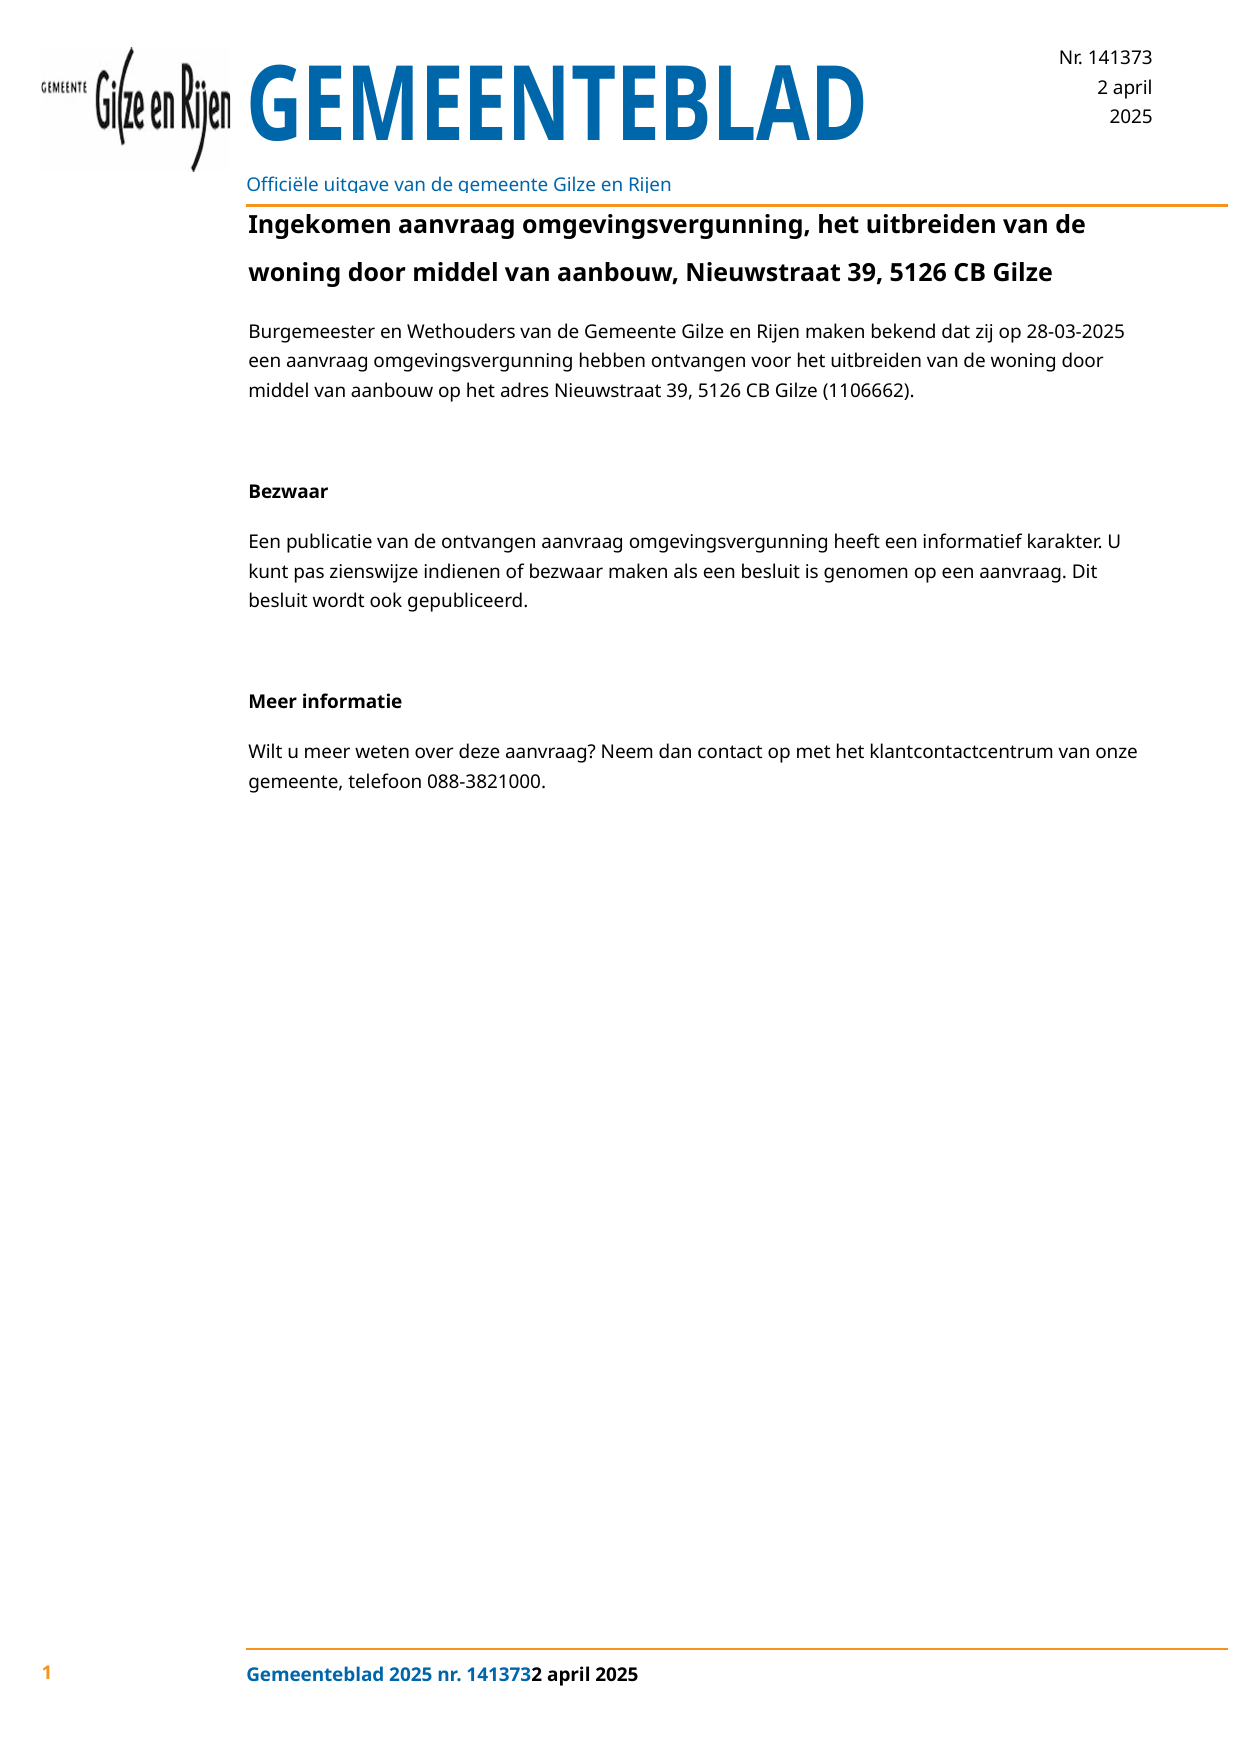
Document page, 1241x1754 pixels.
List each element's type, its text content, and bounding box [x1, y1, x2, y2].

text Een publicatie van de ontvangen aanvraag omgevingsvergunning heeft een informatief karakter. U kunt pas zienswijze indienen of bezwaar maken als een besluit is genomen op een aanvraag. Dit besluit wordt ook gepubliceerd. [248, 528, 1152, 613]
text Wilt u meer weten over deze aanvraag? Neem dan contact op met het klantcontactcentrum van onze gemeente, telefoon 088-3821000. [248, 739, 1152, 794]
text Meer informatie [248, 688, 1152, 714]
picture [41, 47, 231, 172]
text Bezwaar [248, 478, 1152, 504]
text Ingekomen aanvraag omgevingsvergunning, het uitbreiden van de woning door middel van aanbouw, Nieuwstraat 39, 5126 CB Gilze [248, 207, 1152, 288]
text Burgemeester en Wethouders van de Gemeente Gilze en Rijen maken bekend dat zij op 28-03-2025 een aanvraag omgevingsvergunning hebben ontvangen voor het uitbreiden van de woning door middel van aanbouw op het adres Nieuwstraat 39, 5126 CB Gilze (1106662). [248, 318, 1152, 403]
